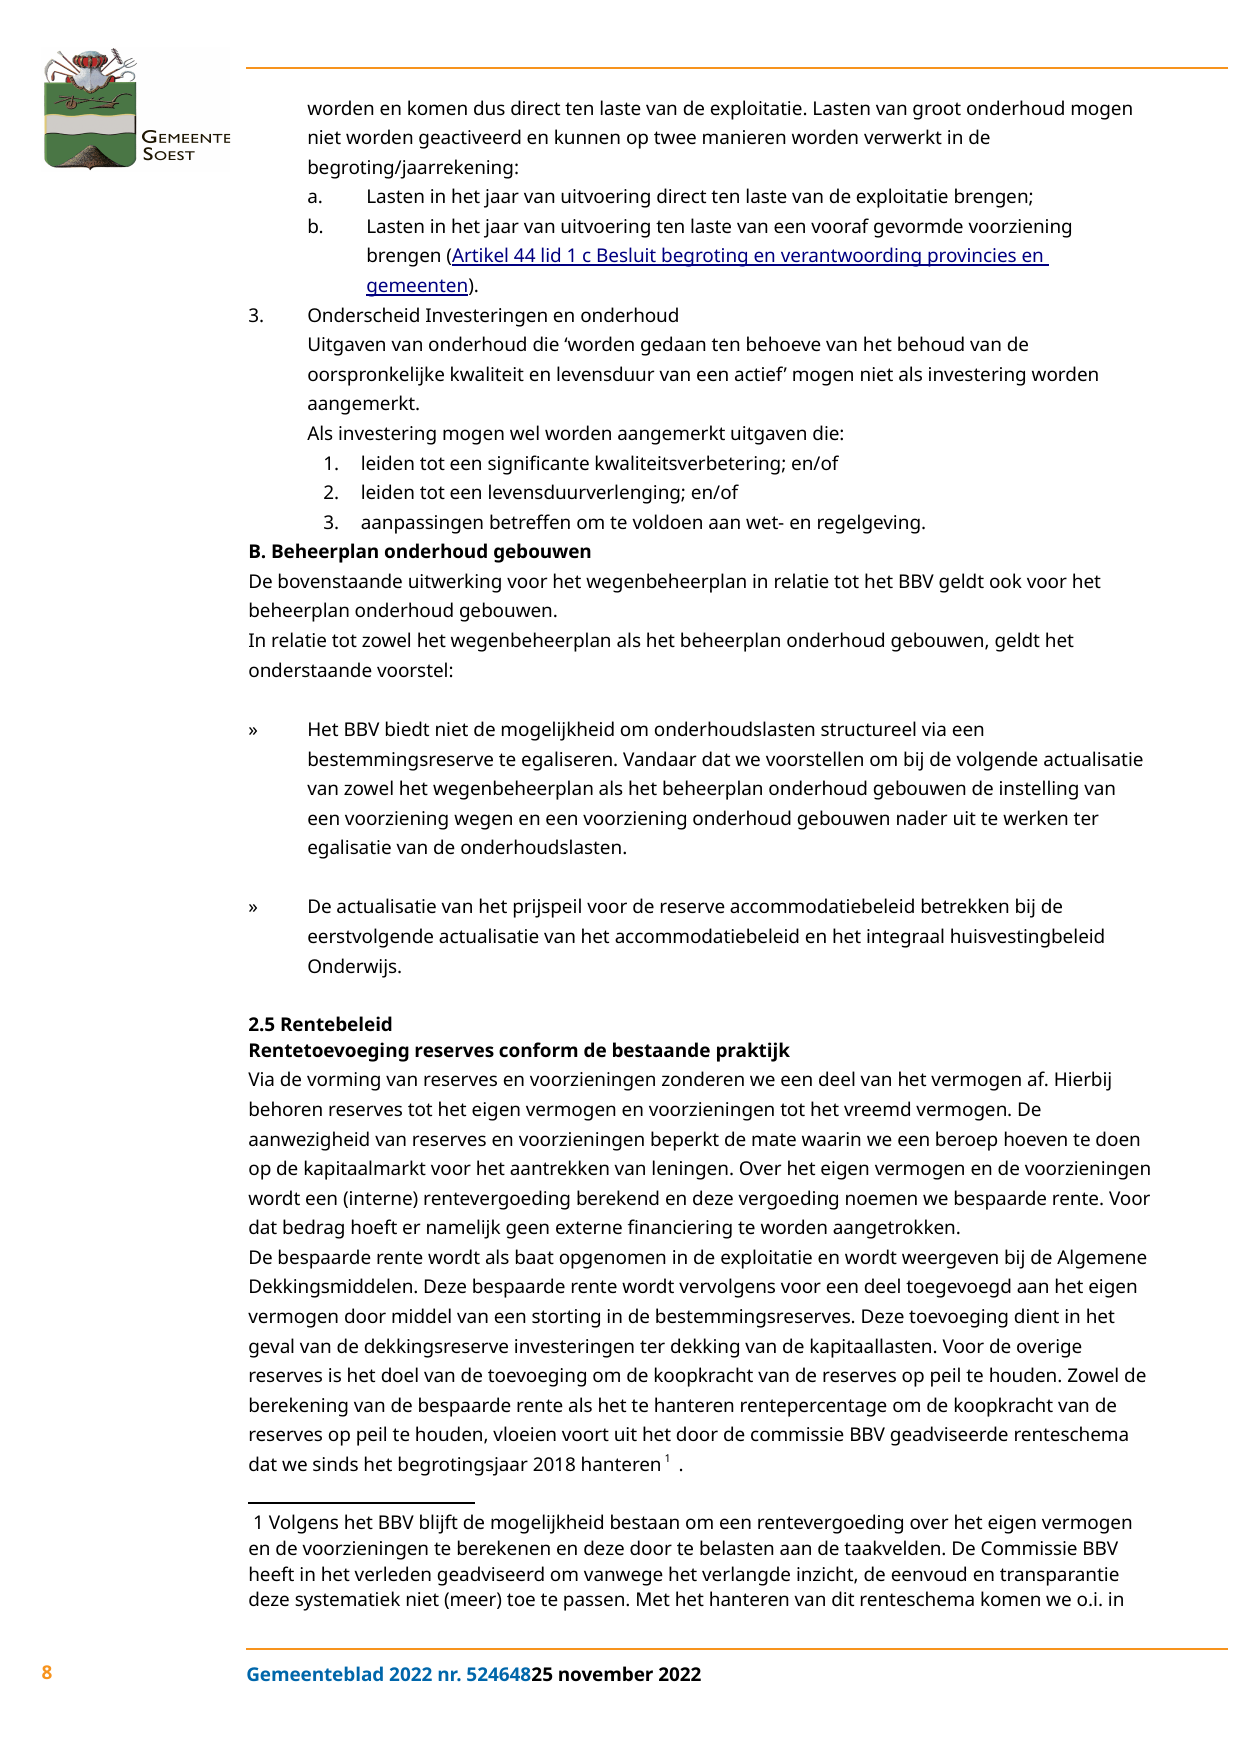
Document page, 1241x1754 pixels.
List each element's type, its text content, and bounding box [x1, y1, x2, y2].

list leiden tot een levensduurverlenging; en/of [323, 479, 1152, 505]
picture [41, 47, 231, 172]
list Lasten in het jaar van uitvoering ten laste van een vooraf gevormde voorziening brengen (Artikel 44 lid 1 c Besluit begroting en verantwoording provincies en gemeenten). [307, 213, 1152, 298]
text 2.5 Rentebeleid [248, 1011, 1152, 1037]
list Lasten in het jaar van uitvoering direct ten laste van de exploitatie brengen; [307, 183, 1152, 209]
table_header Het BBV biedt niet de mogelijkheid om onderhoudslasten structureel via een bestemmingsreserve te egaliseren. Vandaar dat we voorstellen om bij de volgende actualisatie van zowel het wegenbeheerplan als het beheerplan onderhoud gebouwen de instelling van een voorziening wegen en een voorziening onderhoud gebouwen nader uit te werken ter egalisatie van de onderhoudslasten. De actualisatie van het prijspeil voor de reserve accommodatiebeleid betrekken bij de eerstvolgende actualisatie van het accommodatiebeleid en het integraal huisvestingbeleid Onderwijs. [248, 716, 1152, 978]
text De bespaarde rente wordt als baat opgenomen in de exploitatie en wordt weergeven bij de Algemene Dekkingsmiddelen. Deze bespaarde rente wordt vervolgens voor een deel toegevoegd aan het eigen vermogen door middel van een storting in de bestemmingsreserves. Deze toevoeging dient in het geval van de dekkingsreserve investeringen ter dekking van de kapitaallasten. Voor de overige reserves is het doel van de toevoeging om de koopkracht van de reserves op peil te houden. Zowel de berekening van de bespaarde rente als het te hanteren rentepercentage om de koopkracht van de reserves op peil te houden, vloeien voort uit het door de commissie BBV geadviseerde renteschema dat we sinds het begrotingsjaar 2018 hanteren . [248, 1244, 1152, 1477]
text De bovenstaande uitwerking voor het wegenbeheerplan in relatie tot het BBV geldt ook voor het beheerplan onderhoud gebouwen. [248, 568, 1152, 623]
list Uitgaven van onderhoud die ‘worden gedaan ten behoeve van het behoud van de oorspronkelijke kwaliteit en levensduur van een actief’ mogen niet als investering worden aangemerkt. [248, 331, 1152, 416]
list aanpassingen betreffen om te voldoen aan wet- en regelgeving. [323, 509, 1152, 535]
list leiden tot een significante kwaliteitsverbetering; en/of [323, 450, 1152, 476]
text B. Beheerplan onderhoud gebouwen [248, 538, 1152, 564]
list Onderscheid Investeringen en onderhoud [248, 302, 1152, 328]
list Als investering mogen wel worden aangemerkt uitgaven die: [248, 420, 1152, 446]
text In relatie tot zowel het wegenbeheerplan als het beheerplan onderhoud gebouwen, geldt het onderstaande voorstel: [248, 627, 1152, 683]
text Via de vorming van reserves en voorzieningen zonderen we een deel van het vermogen af. Hierbij behoren reserves tot het eigen vermogen en voorzieningen tot het vreemd vermogen. De aanwezigheid van reserves en voorzieningen beperkt de mate waarin we een beroep hoeven te doen op de kapitaalmarkt voor het aantrekken van leningen. Over het eigen vermogen en de voorzieningen wordt een (interne) rentevergoeding berekend en deze vergoeding noemen we bespaarde rente. Voor dat bedrag hoeft er namelijk geen externe financiering te worden aangetrokken. [248, 1067, 1152, 1240]
list worden en komen dus direct ten laste van de exploitatie. Lasten van groot onderhoud mogen niet worden geactiveerd en kunnen op twee manieren worden verwerkt in de begroting/jaarrekening: [248, 95, 1152, 180]
text Rentetoevoeging reserves conform de bestaande praktijk [248, 1037, 1152, 1063]
text Volgens het BBV blijft de mogelijkheid bestaan om een rentevergoeding over het eigen vermogen en de voorzieningen te berekenen en deze door te belasten aan de taakvelden. De Commissie BBV heeft in het verleden geadviseerd om vanwege het verlangde inzicht, de eenvoud en transparantie deze systematiek niet (meer) toe te passen. Met het hanteren van dit renteschema komen we o.i. in [248, 1509, 1152, 1612]
